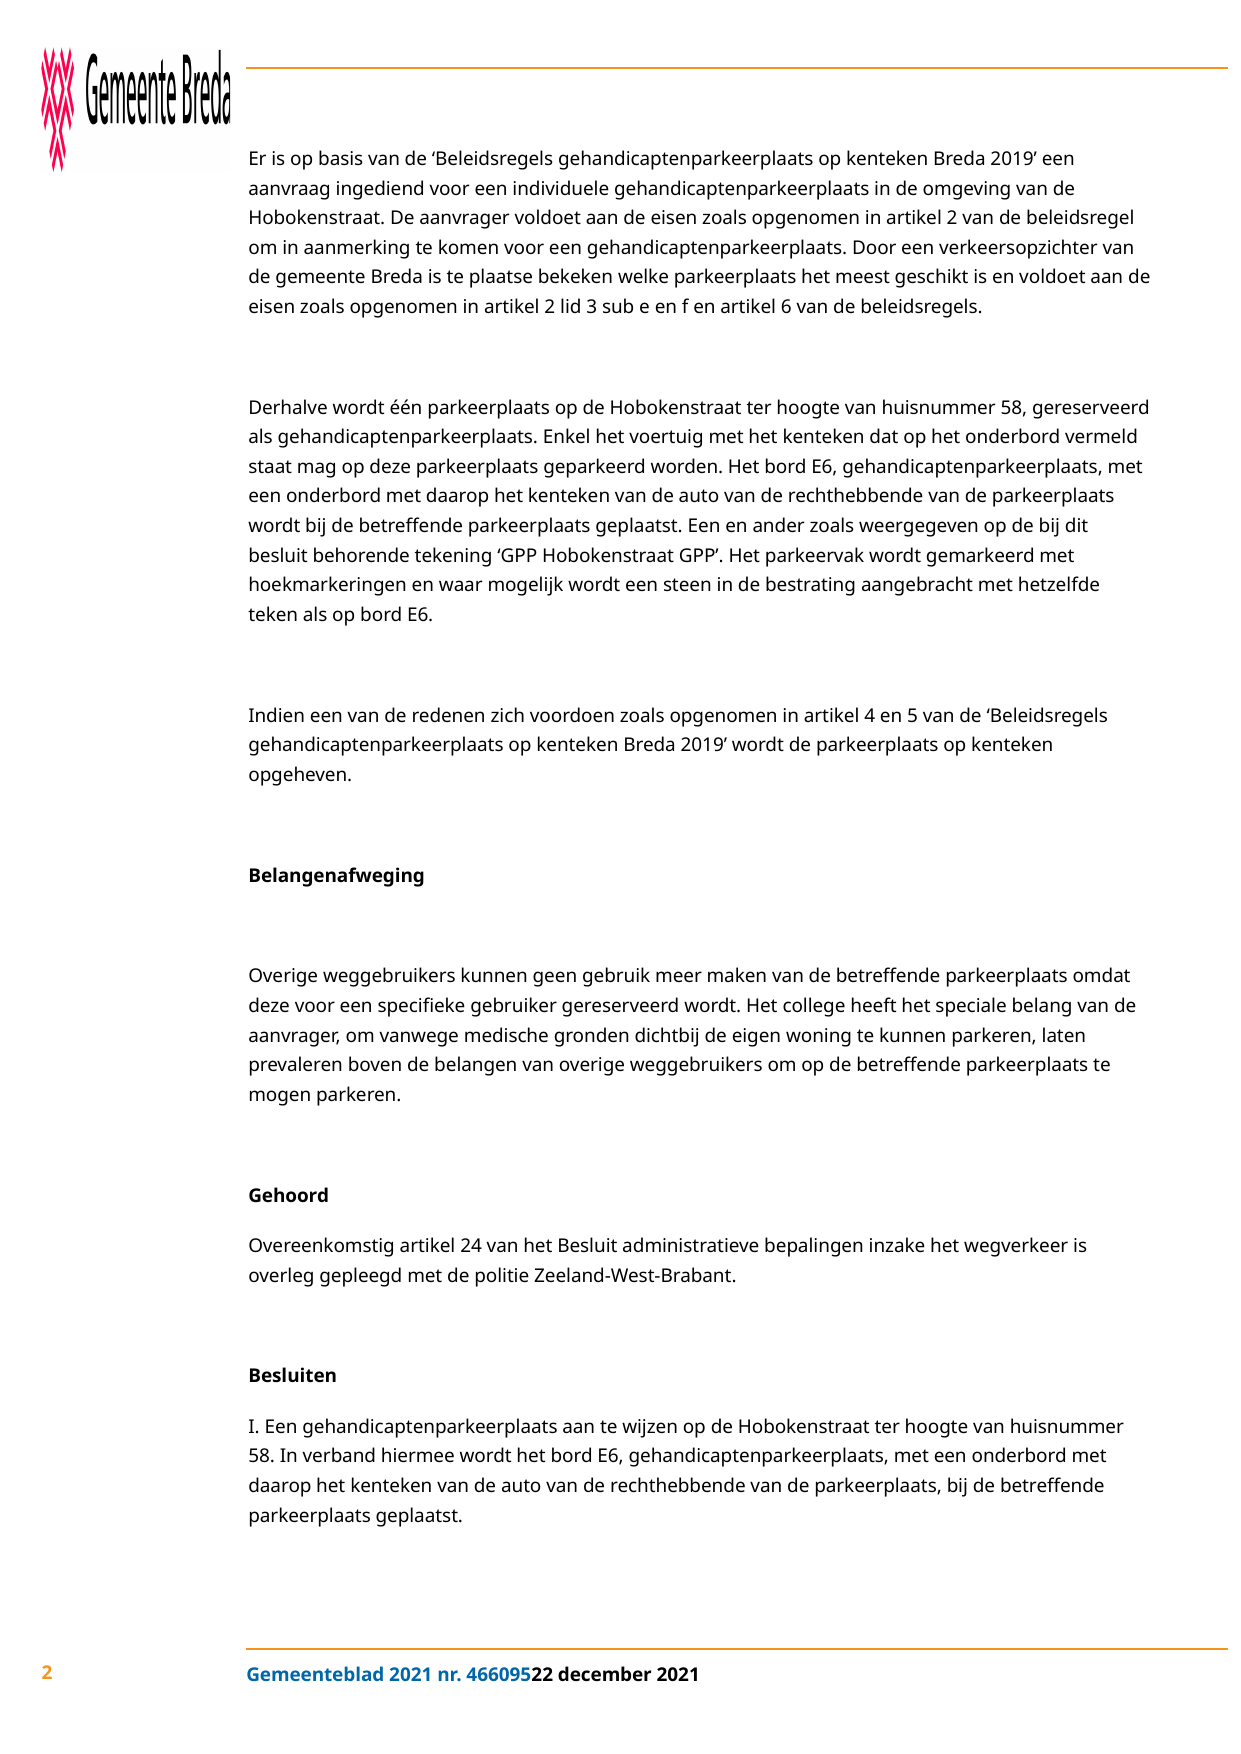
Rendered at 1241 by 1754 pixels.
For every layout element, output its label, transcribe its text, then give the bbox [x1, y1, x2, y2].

picture [41, 47, 231, 172]
text Indien een van de redenen zich voordoen zoals opgenomen in artikel 4 en 5 van de ‘Beleidsregels gehandicaptenparkeerplaats op kenteken Breda 2019’ wordt de parkeerplaats op kenteken opgeheven. [248, 702, 1152, 787]
text Belangenafweging [248, 862, 1152, 888]
text Gehoord [248, 1182, 1152, 1208]
text Besluiten [248, 1363, 1152, 1388]
text I. Een gehandicaptenparkeerplaats aan te wijzen op de Hobokenstraat ter hoogte van huisnummer 58. In verband hiermee wordt het bord E6, gehandicaptenparkeerplaats, met een onderbord met daarop het kenteken van de auto van de rechthebbende van de parkeerplaats, bij de betreffende parkeerplaats geplaatst. [248, 1413, 1152, 1528]
text Overeenkomstig artikel 24 van het Besluit administratieve bepalingen inzake het wegverkeer is overleg gepleegd met de politie Zeeland-West-Brabant. [248, 1232, 1152, 1288]
text Derhalve wordt één parkeerplaats op de Hobokenstraat ter hoogte van huisnummer 58, gereserveerd als gehandicaptenparkeerplaats. Enkel het voertuig met het kenteken dat op het onderbord vermeld staat mag op deze parkeerplaats geparkeerd worden. Het bord E6, gehandicaptenparkeerplaats, met een onderbord met daarop het kenteken van de auto van de rechthebbende van de parkeerplaats wordt bij de betreffende parkeerplaats geplaatst. Een en ander zoals weergegeven op de bij dit besluit behorende tekening ‘GPP Hobokenstraat GPP’. Het parkeervak wordt gemarkeerd met hoekmarkeringen en waar mogelijk wordt een steen in de bestrating aangebracht met hetzelfde teken als op bord E6. [248, 394, 1152, 627]
text Overige weggebruikers kunnen geen gebruik meer maken van de betreffende parkeerplaats omdat deze voor een specifieke gebruiker gereserveerd wordt. Het college heeft het speciale belang van de aanvrager, om vanwege medische gronden dichtbij de eigen woning te kunnen parkeren, laten prevaleren boven de belangen van overige weggebruikers om op de betreffende parkeerplaats te mogen parkeren. [248, 963, 1152, 1107]
text Er is op basis van de ‘Beleidsregels gehandicaptenparkeerplaats op kenteken Breda 2019’ een aanvraag ingediend voor een individuele gehandicaptenparkeerplaats in de omgeving van de Hobokenstraat. De aanvrager voldoet aan de eisen zoals opgenomen in artikel 2 van de beleidsregel om in aanmerking te komen voor een gehandicaptenparkeerplaats. Door een verkeersopzichter van de gemeente Breda is te plaatse bekeken welke parkeerplaats het meest geschikt is en voldoet aan de eisen zoals opgenomen in artikel 2 lid 3 sub e en f en artikel 6 van de beleidsregels. [248, 145, 1152, 319]
